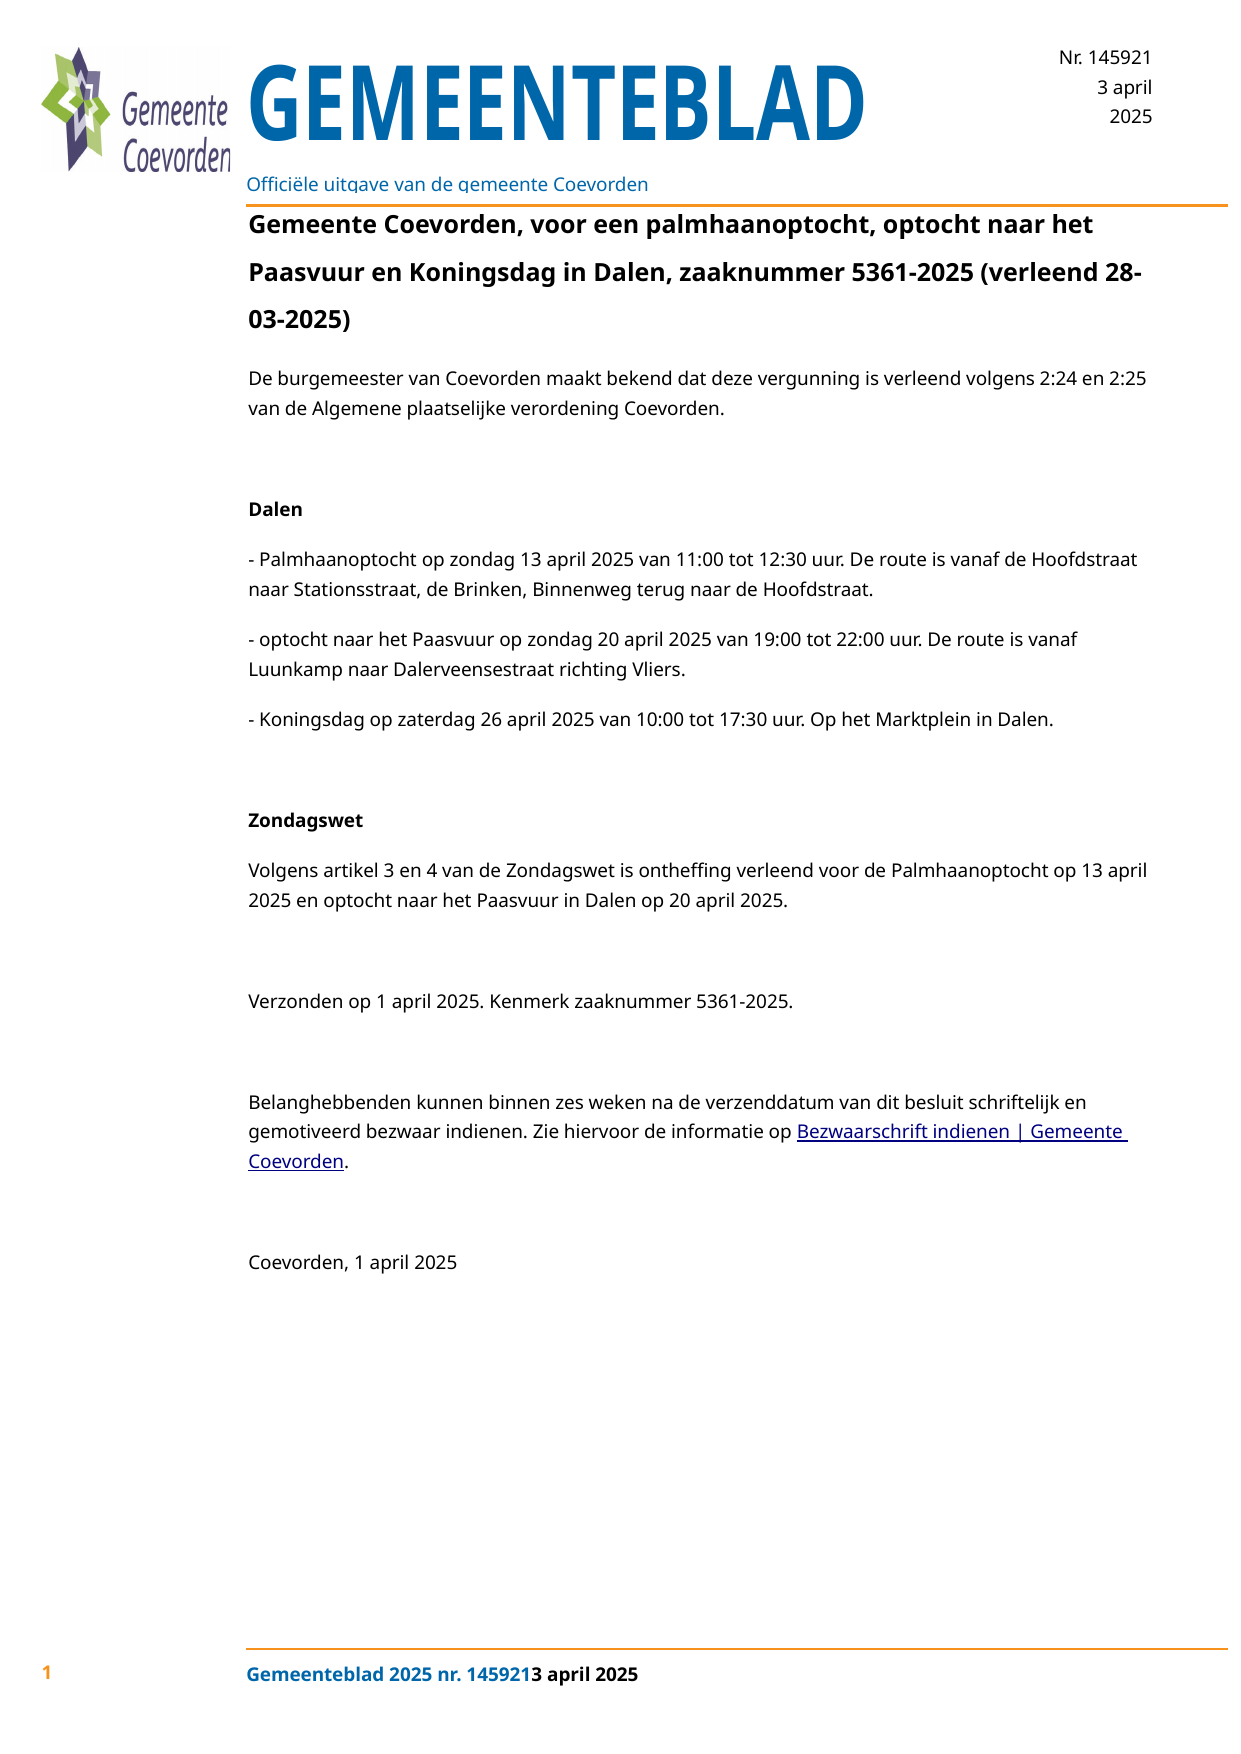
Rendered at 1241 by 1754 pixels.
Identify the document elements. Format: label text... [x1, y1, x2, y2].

text - Palmhaanoptocht op zondag 13 april 2025 van 11:00 tot 12:30 uur. De route is vanaf de Hoofdstraat naar Stationsstraat, de Brinken, Binnenweg terug naar de Hoofdstraat. [248, 546, 1152, 602]
text Zondagswet [248, 807, 1152, 833]
text Gemeente Coevorden, voor een palmhaanoptocht, optocht naar het Paasvuur en Koningsdag in Dalen, zaaknummer 5361-2025 (verleend 28-03-2025) [248, 207, 1152, 336]
text Coevorden, 1 april 2025 [248, 1249, 1152, 1274]
text Dalen [248, 496, 1152, 522]
text Verzonden op 1 april 2025. Kenmerk zaaknummer 5361-2025. [248, 988, 1152, 1014]
picture [41, 47, 231, 172]
text Volgens artikel 3 en 4 van de Zondagswet is ontheffing verleend voor de Palmhaanoptocht op 13 april 2025 en optocht naar het Paasvuur in Dalen op 20 april 2025. [248, 858, 1152, 913]
text - optocht naar het Paasvuur op zondag 20 april 2025 van 19:00 tot 22:00 uur. De route is vanaf Luunkamp naar Dalerveensestraat richting Vliers. [248, 626, 1152, 682]
text De burgemeester van Coevorden maakt bekend dat deze vergunning is verleend volgens 2:24 en 2:25 van de Algemene plaatselijke verordening Coevorden. [248, 366, 1152, 421]
text - Koningsdag op zaterdag 26 april 2025 van 10:00 tot 17:30 uur. Op het Marktplein in Dalen. [248, 706, 1152, 732]
text Belanghebbenden kunnen binnen zes weken na de verzenddatum van dit besluit schriftelijk en gemotiveerd bezwaar indienen. Zie hiervoor de informatie op Bezwaarschrift indienen | Gemeente Coevorden. [248, 1089, 1152, 1174]
